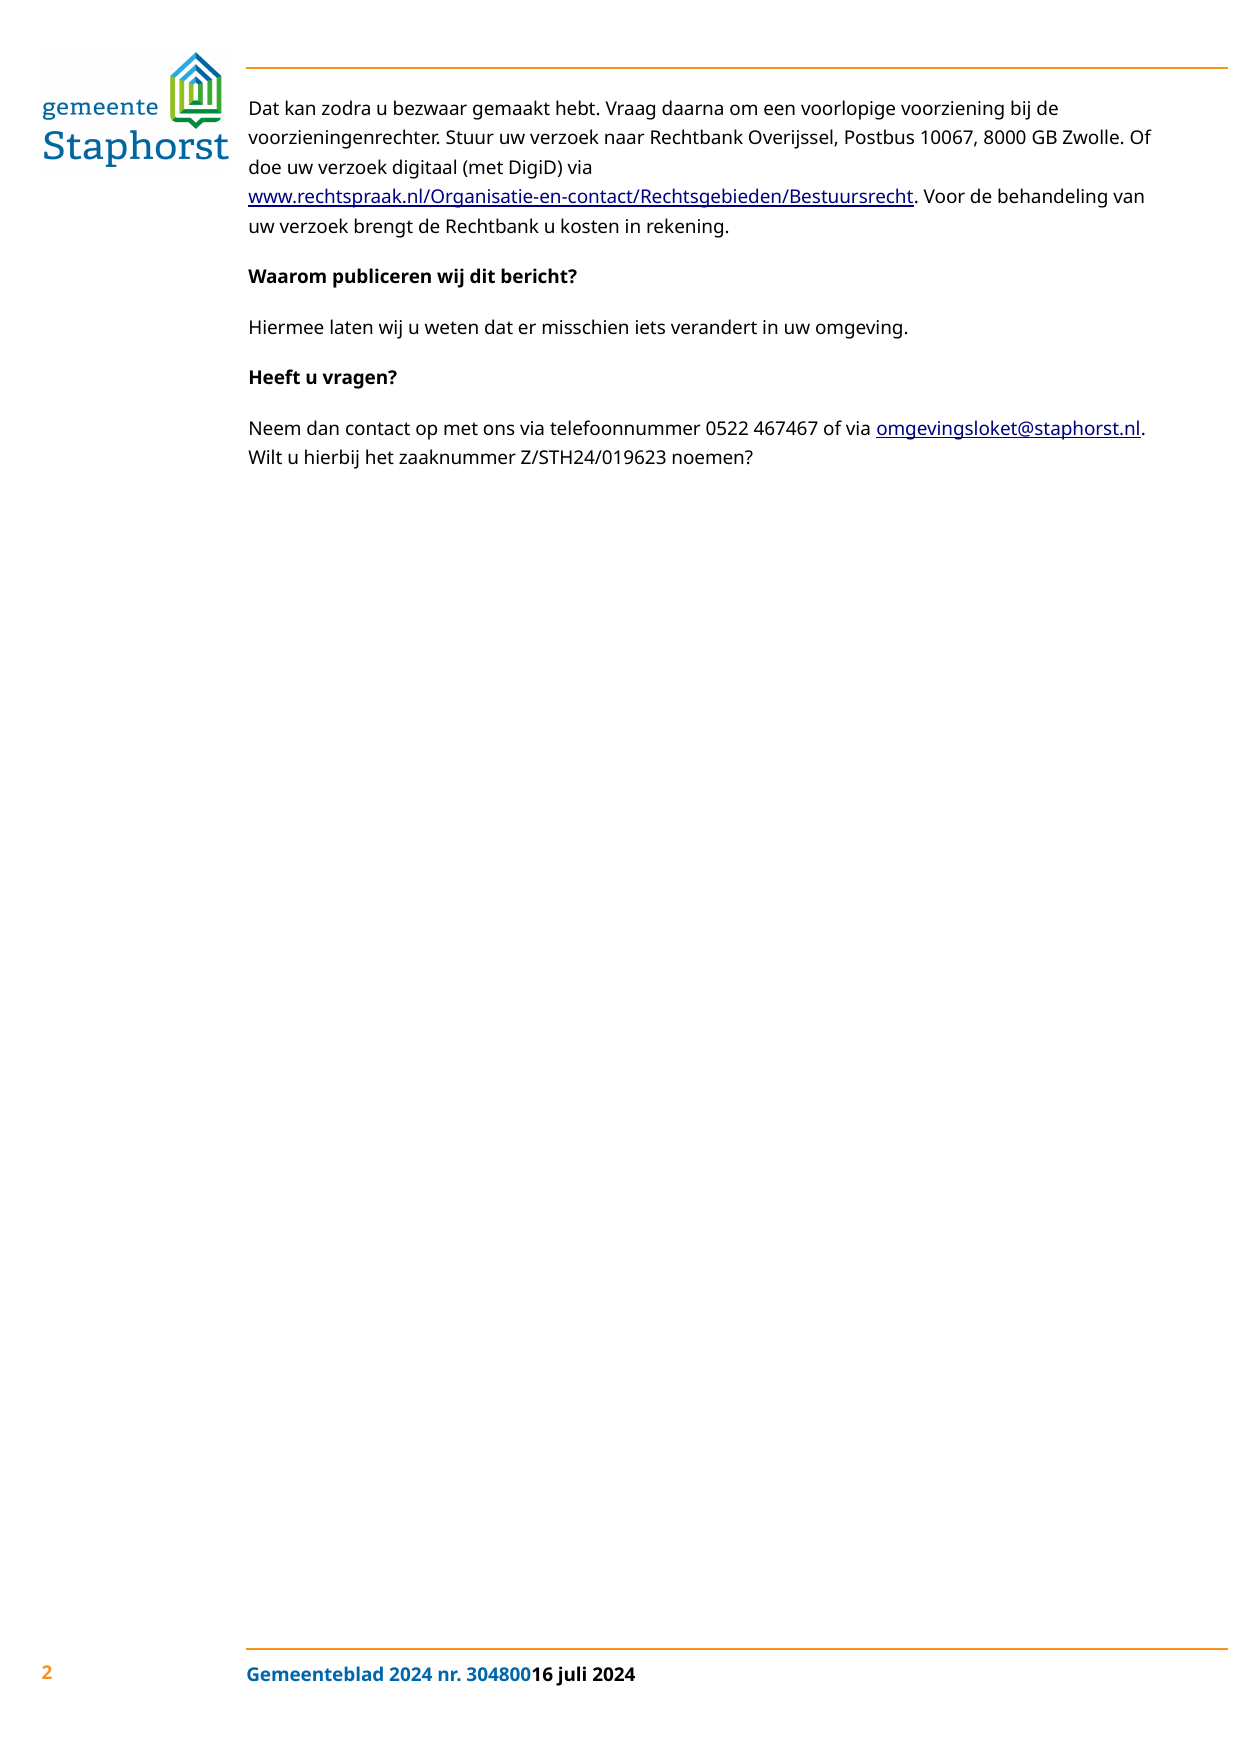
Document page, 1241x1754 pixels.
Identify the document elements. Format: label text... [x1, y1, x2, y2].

text Hiermee laten wij u weten dat er misschien iets verandert in uw omgeving. [248, 314, 1152, 340]
picture [41, 47, 231, 172]
text Dat kan zodra u bezwaar gemaakt hebt. Vraag daarna om een voorlopige voorziening bij de voorzieningenrechter. Stuur uw verzoek naar Rechtbank Overijssel, Postbus 10067, 8000 GB Zwolle. Of doe uw verzoek digitaal (met DigiD) via www.rechtspraak.nl/Organisatie-en-contact/Rechtsgebieden/Bestuursrecht. Voor de behandeling van uw verzoek brengt de Rechtbank u kosten in rekening. [248, 95, 1152, 239]
text Waarom publiceren wij dit bericht? [248, 263, 1152, 289]
text Neem dan contact op met ons via telefoonnummer 0522 467467 of via omgevingsloket@staphorst.nl. Wilt u hierbij het zaaknummer Z/STH24/019623 noemen? [248, 415, 1152, 470]
text Heeft u vragen? [248, 364, 1152, 390]
